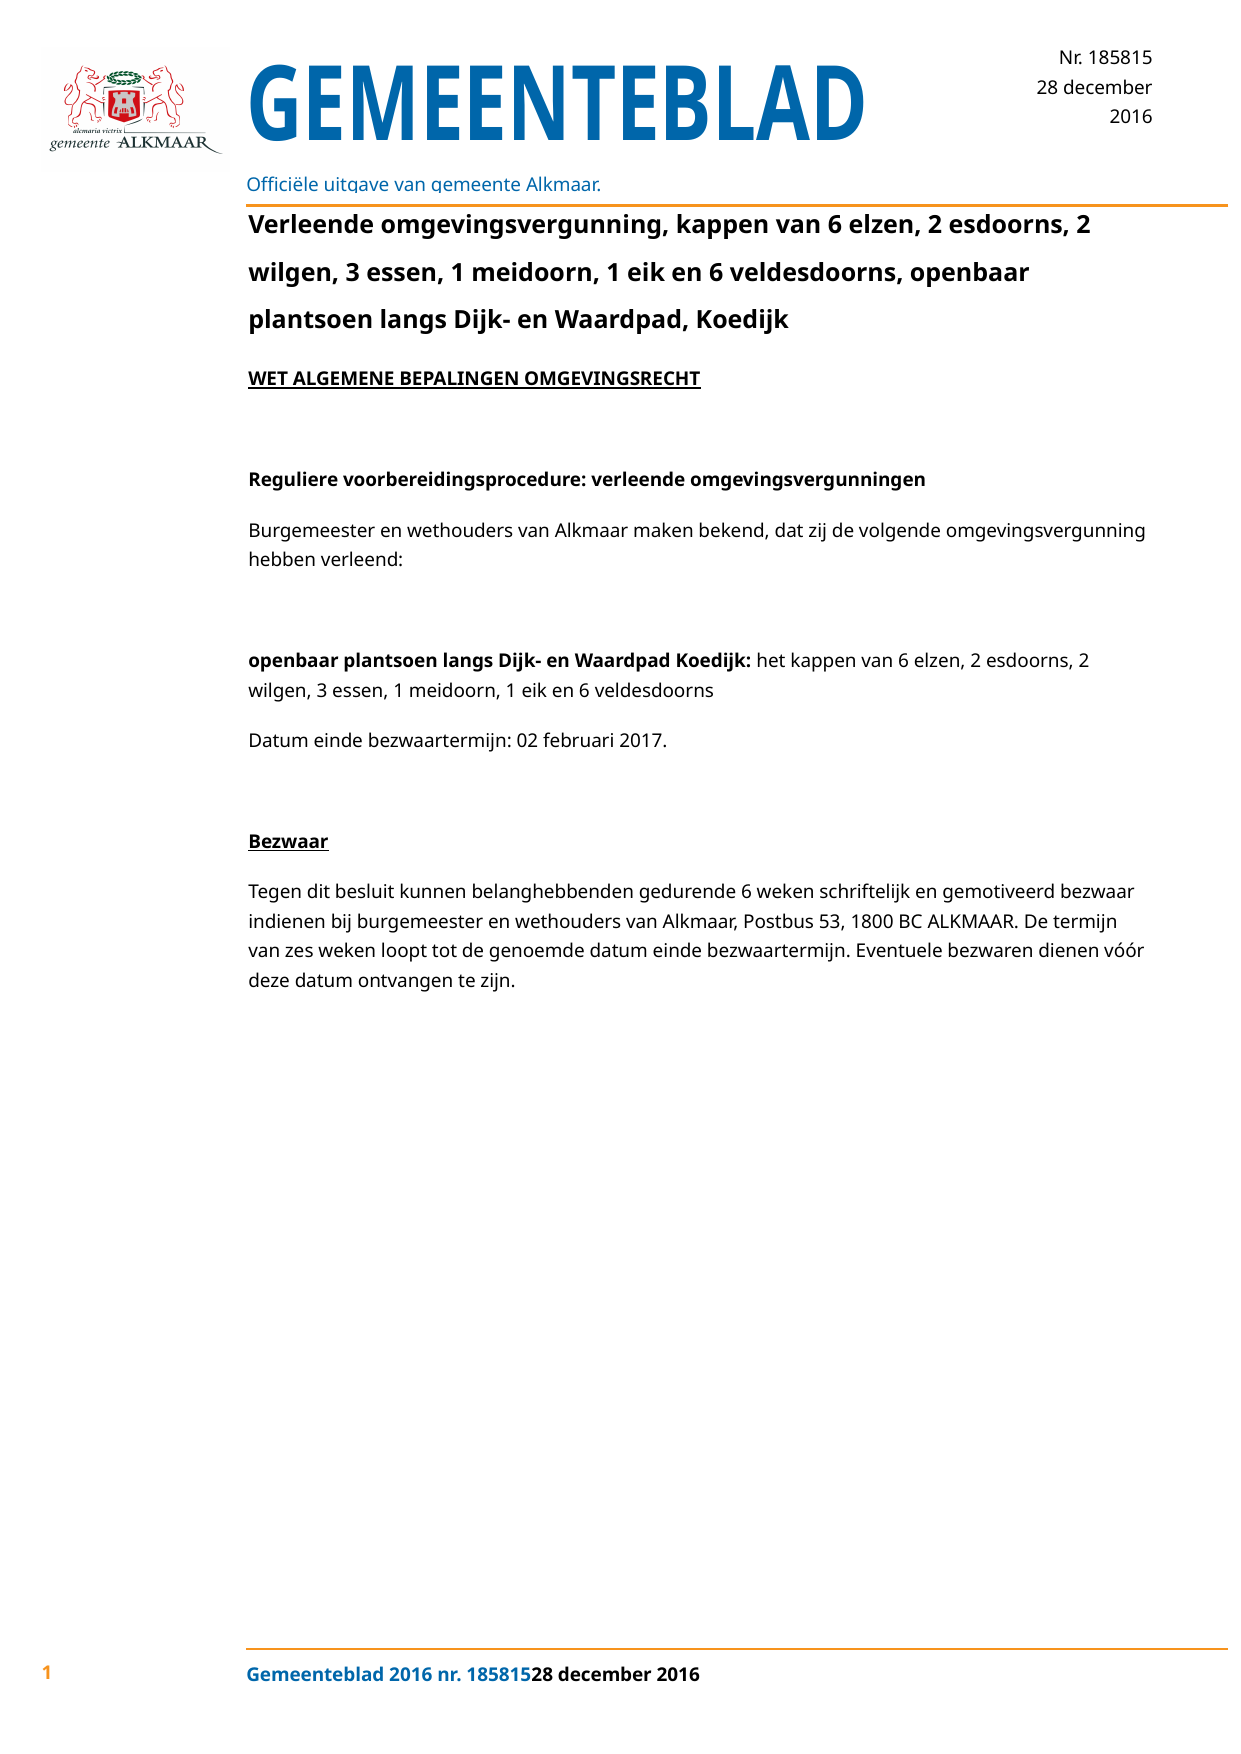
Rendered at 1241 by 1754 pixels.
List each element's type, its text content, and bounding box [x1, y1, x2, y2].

text Bezwaar [248, 828, 1152, 854]
text WET ALGEMENE BEPALINGEN OMGEVINGSRECHT [248, 366, 1152, 391]
text Burgemeester en wethouders van Alkmaar maken bekend, dat zij de volgende omgevingsvergunning hebben verleend: [248, 517, 1152, 572]
picture [41, 47, 231, 172]
text openbaar plantsoen langs Dijk- en Waardpad Koedijk: het kappen van 6 elzen, 2 esdoorns, 2 wilgen, 3 essen, 1 meidoorn, 1 eik en 6 veldesdoorns [248, 647, 1152, 702]
text Reguliere voorbereidingsprocedure: verleende omgevingsvergunningen [248, 466, 1152, 492]
text Tegen dit besluit kunnen belanghebbenden gedurende 6 weken schriftelijk en gemotiveerd bezwaar indienen bij burgemeester en wethouders van Alkmaar, Postbus 53, 1800 BC ALKMAAR. De termijn van zes weken loopt tot de genoemde datum einde bezwaartermijn. Eventuele bezwaren dienen vóór deze datum ontvangen te zijn. [248, 878, 1152, 993]
text Datum einde bezwaartermijn: 02 februari 2017. [248, 727, 1152, 753]
text Verleende omgevingsvergunning, kappen van 6 elzen, 2 esdoorns, 2 wilgen, 3 essen, 1 meidoorn, 1 eik en 6 veldesdoorns, openbaar plantsoen langs Dijk- en Waardpad, Koedijk [248, 207, 1152, 336]
